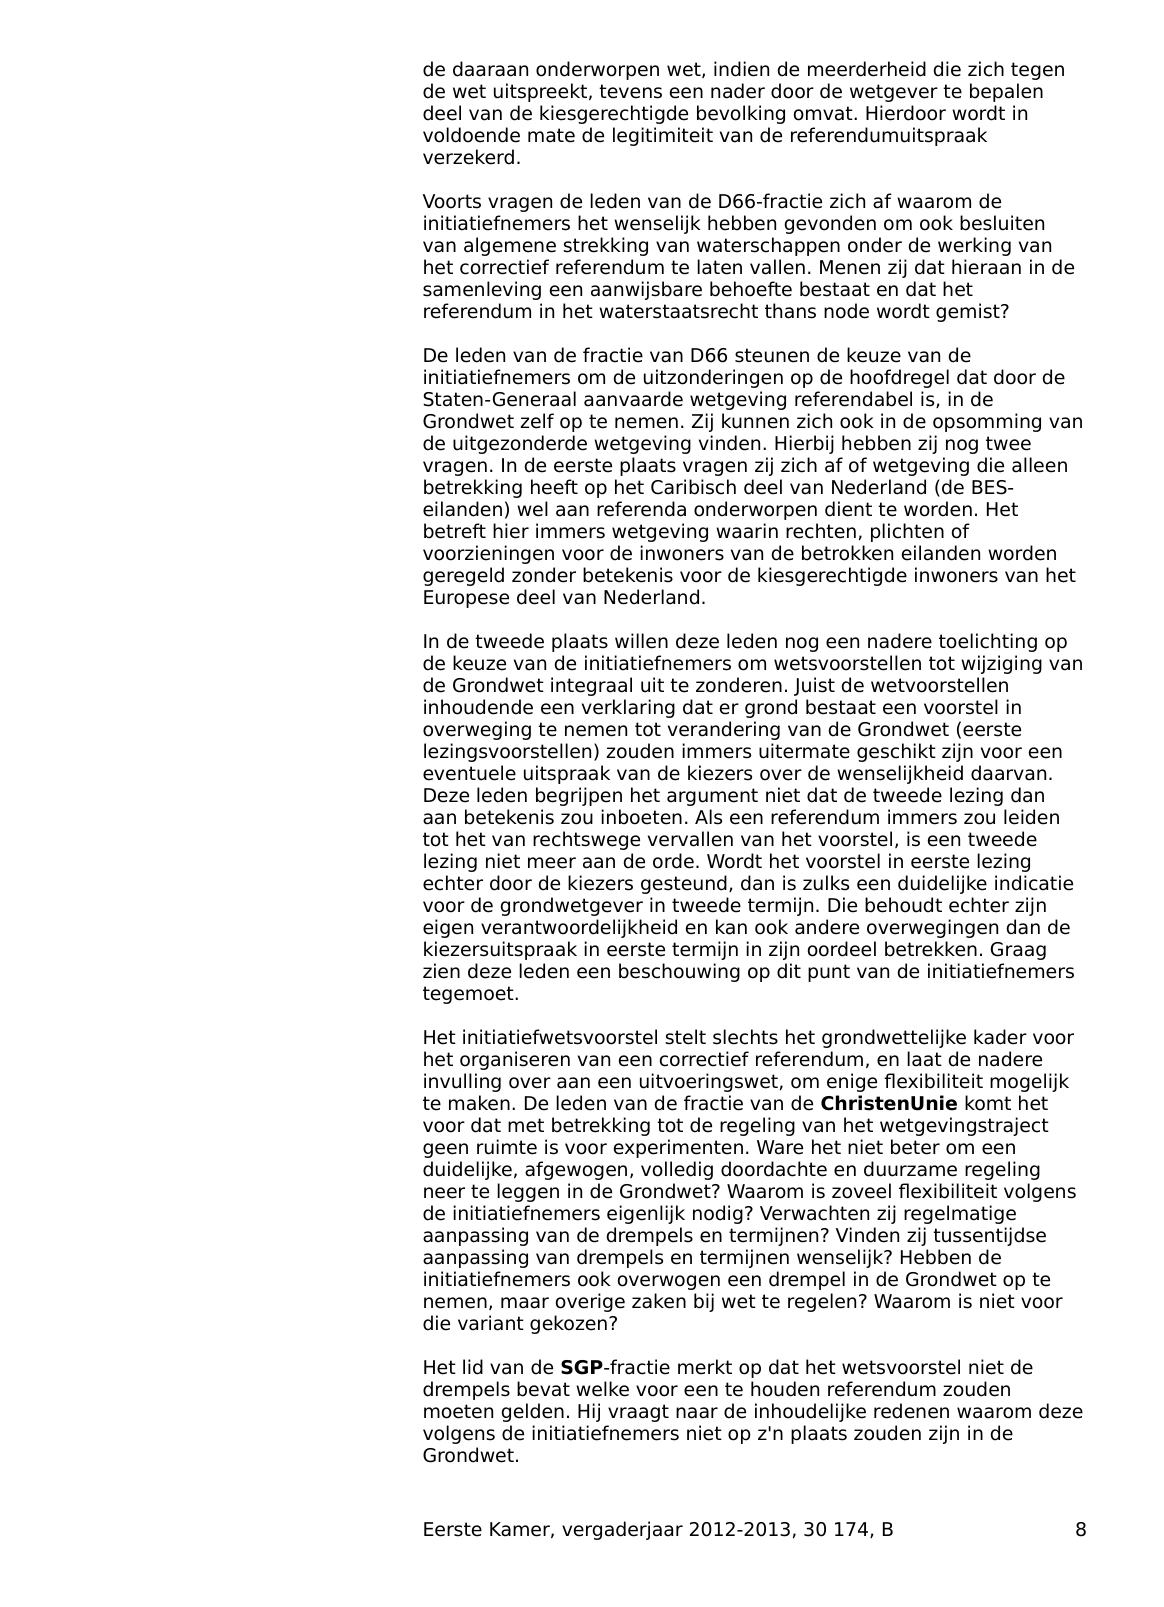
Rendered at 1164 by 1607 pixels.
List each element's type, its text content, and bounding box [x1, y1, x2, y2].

text In de tweede plaats willen deze leden nog een nadere toelichting op de keuze van de initiatiefnemers om wetsvoorstellen tot wijziging van de Grondwet integraal uit te zonderen. Juist de wetvoorstellen inhoudende een verklaring dat er grond bestaat een voorstel in overweging te nemen tot verandering van de Grondwet (eerste lezingsvoorstellen) zouden immers uitermate geschikt zijn voor een eventuele uitspraak van de kiezers over de wenselijkheid daarvan. Deze leden begrijpen het argument niet dat de tweede lezing dan aan betekenis zou inboeten. Als een referendum immers zou leiden tot het van rechtswege vervallen van het voorstel, is een tweede lezing niet meer aan de orde. Wordt het voorstel in eerste lezing echter door de kiezers gesteund, dan is zulks een duidelijke indicatie voor de grondwetgever in tweede termijn. Die behoudt echter zijn eigen verantwoordelijkheid en kan ook andere overwegingen dan de kiezersuitspraak in eerste termijn in zijn oordeel betrekken. Graag zien deze leden een beschouwing op dit punt van de initiatiefnemers tegemoet. [422, 631, 1087, 1005]
text de daaraan onderworpen wet, indien de meerderheid die zich tegen de wet uitspreekt, tevens een nader door de wetgever te bepalen deel van de kiesgerechtigde bevolking omvat. Hierdoor wordt in voldoende mate de legitimiteit van de referendumuitspraak verzekerd. [422, 59, 1087, 169]
text Voorts vragen de leden van de D66-fractie zich af waarom de initiatiefnemers het wenselijk hebben gevonden om ook besluiten van algemene strekking van waterschappen onder de werking van het correctief referendum te laten vallen. Menen zij dat hieraan in de samenleving een aanwijsbare behoefte bestaat en dat het referendum in het waterstaatsrecht thans node wordt gemist? [422, 191, 1087, 323]
text Het initiatiefwetsvoorstel stelt slechts het grondwettelijke kader voor het organiseren van een correctief referendum, en laat de nadere invulling over aan een uitvoeringswet, om enige flexibiliteit mogelijk te maken. De leden van de fractie van de ChristenUnie komt het voor dat met betrekking tot de regeling van het wetgevingstraject geen ruimte is voor experimenten. Ware het niet beter om een duidelijke, afgewogen, volledig doordachte en duurzame regeling neer te leggen in de Grondwet? Waarom is zoveel flexibiliteit volgens de initiatiefnemers eigenlijk nodig? Verwachten zij regelmatige aanpassing van de drempels en termijnen? Vinden zij tussentijdse aanpassing van drempels en termijnen wenselijk? Hebben de initiatiefnemers ook overwogen een drempel in de Grondwet op te nemen, maar overige zaken bij wet te regelen? Waarom is niet voor die variant gekozen? [422, 1027, 1087, 1335]
text Het lid van de SGP-fractie merkt op dat het wetsvoorstel niet de drempels bevat welke voor een te houden referendum zouden moeten gelden. Hij vraagt naar de inhoudelijke redenen waarom deze volgens de initiatiefnemers niet op z'n plaats zouden zijn in de Grondwet. [422, 1357, 1087, 1467]
text De leden van de fractie van D66 steunen de keuze van de initiatiefnemers om de uitzonderingen op de hoofdregel dat door de Staten-Generaal aanvaarde wetgeving referendabel is, in de Grondwet zelf op te nemen. Zij kunnen zich ook in de opsomming van de uitgezonderde wetgeving vinden. Hierbij hebben zij nog twee vragen. In de eerste plaats vragen zij zich af of wetgeving die alleen betrekking heeft op het Caribisch deel van Nederland (de BES-eilanden) wel aan referenda onderworpen dient te worden. Het betreft hier immers wetgeving waarin rechten, plichten of voorzieningen voor de inwoners van de betrokken eilanden worden geregeld zonder betekenis voor de kiesgerechtigde inwoners van het Europese deel van Nederland. [422, 345, 1087, 609]
